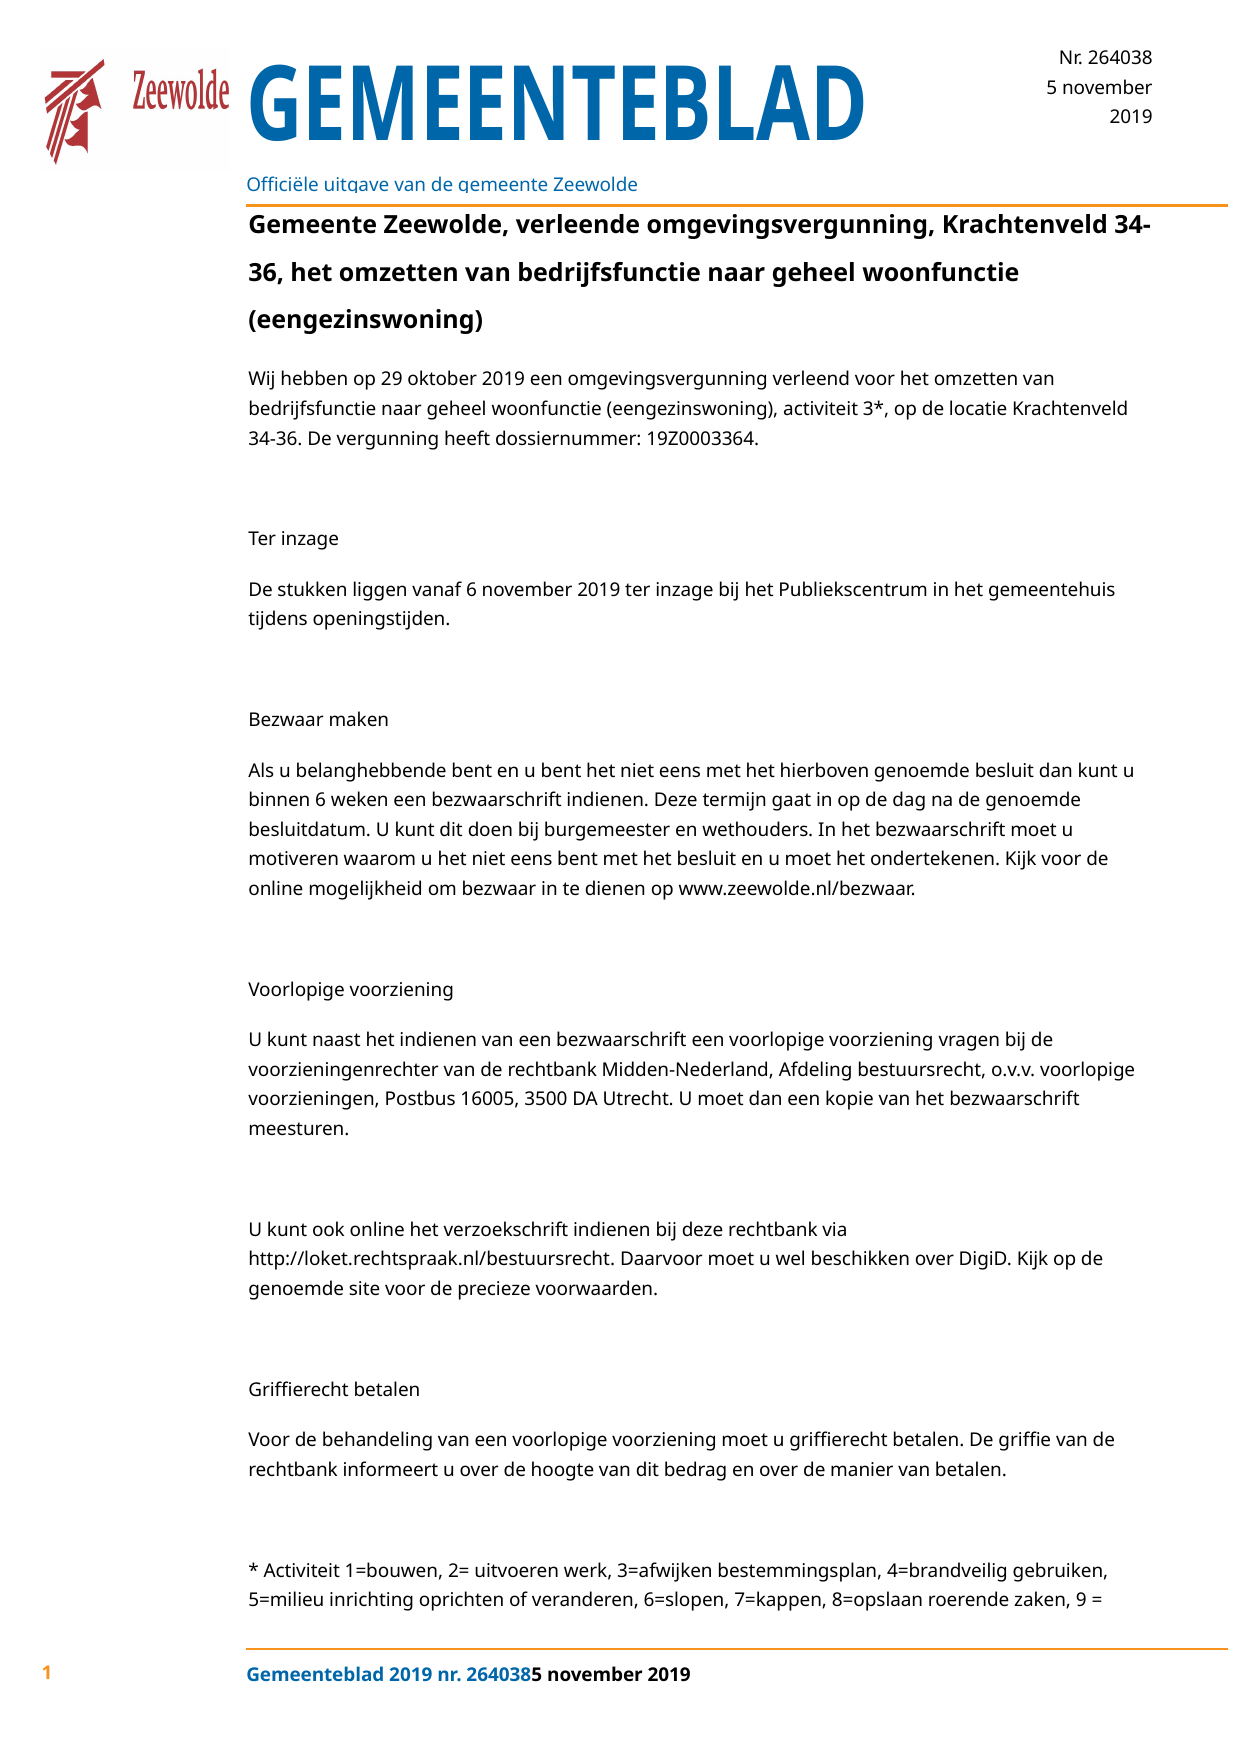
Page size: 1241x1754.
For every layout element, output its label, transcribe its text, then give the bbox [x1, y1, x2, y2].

text Ter inzage [248, 526, 1152, 551]
text Wij hebben op 29 oktober 2019 een omgevingsvergunning verleend voor het omzetten van bedrijfsfunctie naar geheel woonfunctie (eengezinswoning), activiteit 3*, op de locatie Krachtenveld 34-36. De vergunning heeft dossiernummer: 19Z0003364. [248, 366, 1152, 450]
text U kunt ook online het verzoekschrift indienen bij deze rechtbank via http://loket.rechtspraak.nl/bestuursrecht. Daarvoor moet u wel beschikken over DigiD. Kijk op de genoemde site voor de precieze voorwaarden. [248, 1216, 1152, 1301]
text Voor de behandeling van een voorlopige voorziening moet u griffierecht betalen. De griffie van de rechtbank informeert u over de hoogte van dit bedrag en over de manier van betalen. [248, 1426, 1152, 1482]
text U kunt naast het indienen van een bezwaarschrift een voorlopige voorziening vragen bij de voorzieningenrechter van de rechtbank Midden-Nederland, Afdeling bestuursrecht, o.v.v. voorlopige voorzieningen, Postbus 16005, 3500 DA Utrecht. U moet dan een kopie van het bezwaarschrift meesturen. [248, 1026, 1152, 1141]
picture [41, 47, 231, 172]
text Bezwaar maken [248, 706, 1152, 732]
text Griffierecht betalen [248, 1376, 1152, 1402]
text * Activiteit 1=bouwen, 2= uitvoeren werk, 3=afwijken bestemmingsplan, 4=brandveilig gebruiken, 5=milieu inrichting oprichten of veranderen, 6=slopen, 7=kappen, 8=opslaan roerende zaken, 9 = [248, 1557, 1152, 1612]
text Als u belanghebbende bent en u bent het niet eens met het hierboven genoemde besluit dan kunt u binnen 6 weken een bezwaarschrift indienen. Deze termijn gaat in op de dag na de genoemde besluitdatum. U kunt dit doen bij burgemeester en wethouders. In het bezwaarschrift moet u motiveren waarom u het niet eens bent met het besluit en u moet het ondertekenen. Kijk voor de online mogelijkheid om bezwaar in te dienen op www.zeewolde.nl/bezwaar. [248, 757, 1152, 901]
text Voorlopige voorziening [248, 976, 1152, 1002]
text Gemeente Zeewolde, verleende omgevingsvergunning, Krachtenveld 34-36, het omzetten van bedrijfsfunctie naar geheel woonfunctie (eengezinswoning) [248, 207, 1152, 336]
text De stukken liggen vanaf 6 november 2019 ter inzage bij het Publiekscentrum in het gemeentehuis tijdens openingstijden. [248, 576, 1152, 631]
